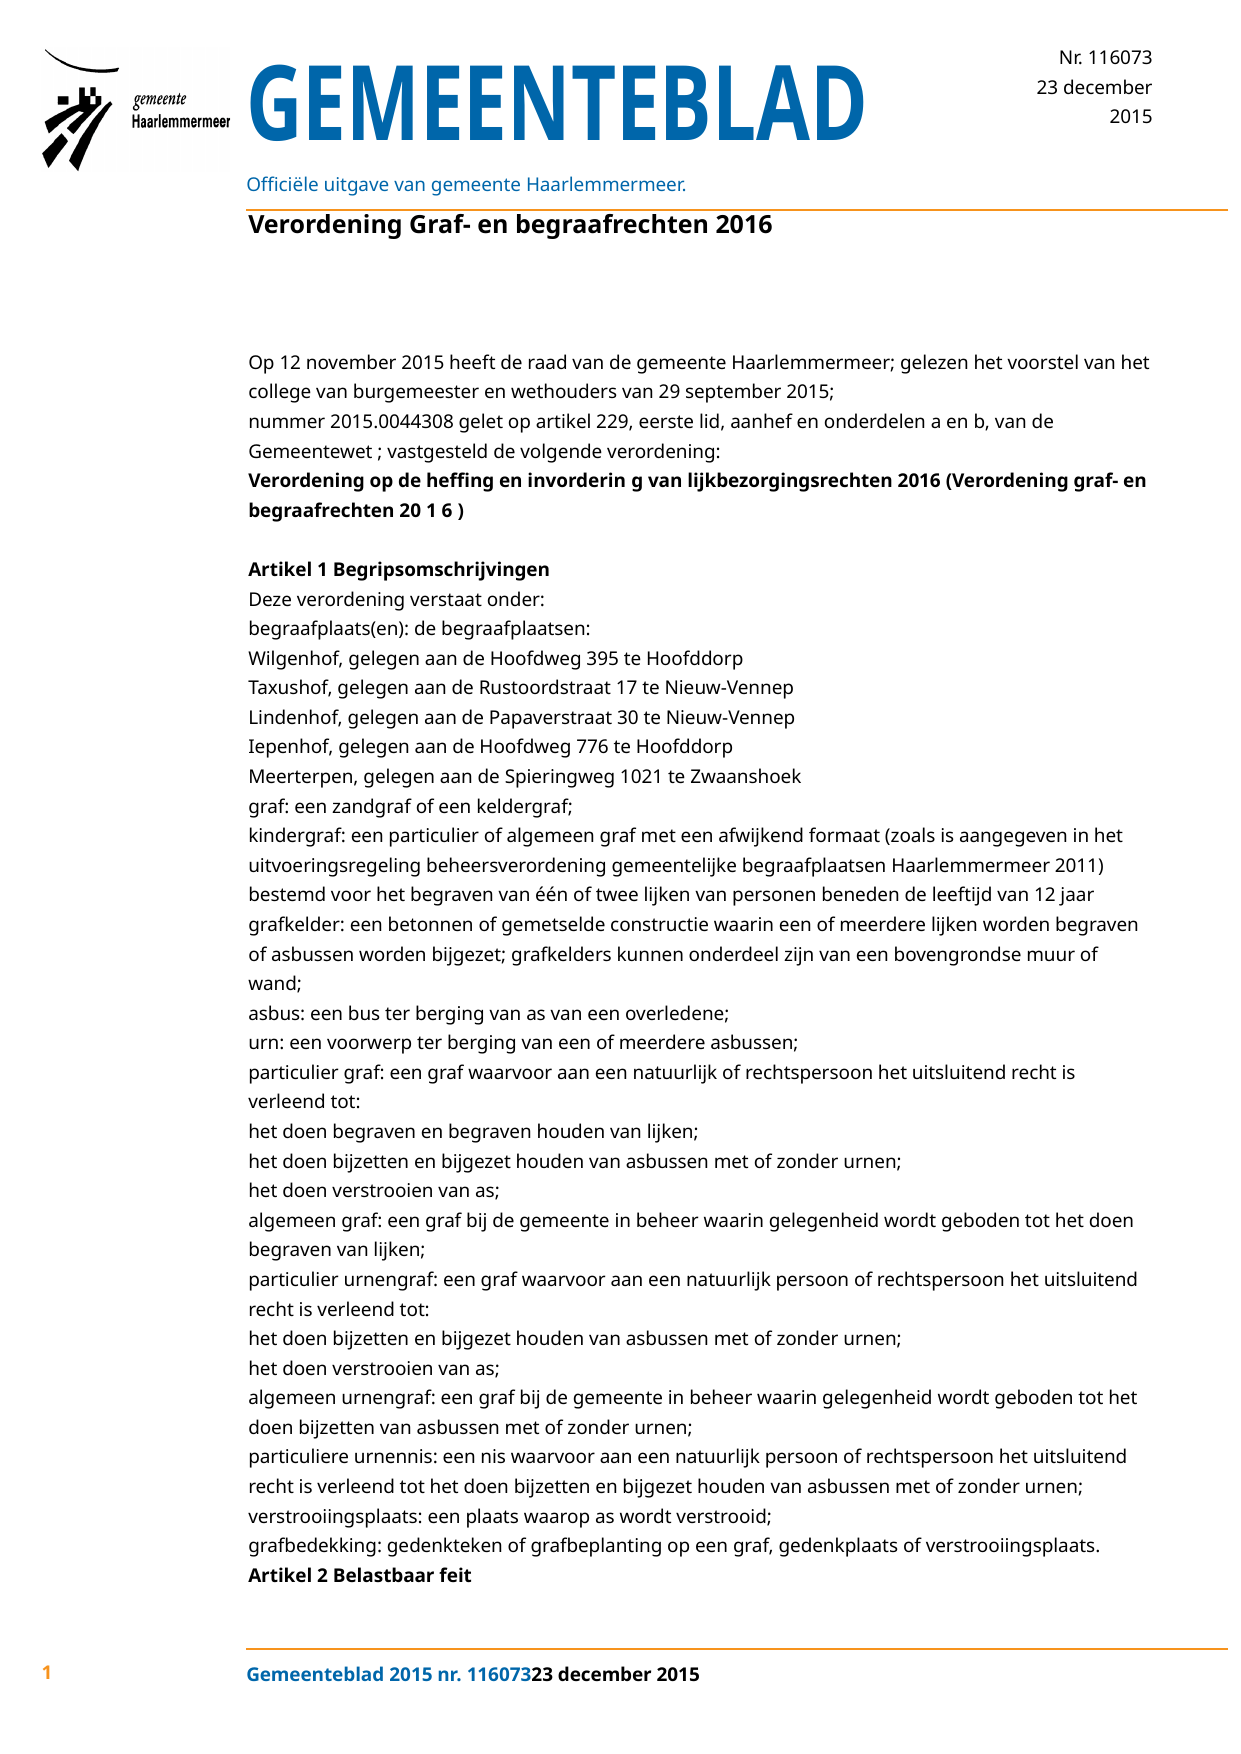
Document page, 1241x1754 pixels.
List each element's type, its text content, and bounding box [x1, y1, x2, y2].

text begraafplaats(en): de begraafplaatsen: [248, 615, 1152, 641]
text nummer 2015.0044308 gelet op artikel 229, eerste lid, aanhef en onderdelen a en b, van de Gemeentewet ; vastgesteld de volgende verordening: [248, 408, 1152, 464]
text het doen verstrooien van as; [248, 1355, 1152, 1381]
text Artikel 2 Belastbaar feit [248, 1562, 1152, 1588]
text verstrooiingsplaats: een plaats waarop as wordt verstrooid; [248, 1503, 1152, 1529]
text algemeen graf: een graf bij de gemeente in beheer waarin gelegenheid wordt geboden tot het doen begraven van lijken; [248, 1207, 1152, 1262]
text Verordening op de heffing en invorderin g van lijkbezorgingsrechten 2016 (Verordening graf- en begraafrechten 20 1 6 ) [248, 467, 1152, 523]
text algemeen urnengraf: een graf bij de gemeente in beheer waarin gelegenheid wordt geboden tot het doen bijzetten van asbussen met of zonder urnen; [248, 1384, 1152, 1440]
text Lindenhof, gelegen aan de Papaverstraat 30 te Nieuw-Vennep [248, 704, 1152, 730]
text particuliere urnennis: een nis waarvoor aan een natuurlijk persoon of rechtspersoon het uitsluitend recht is verleend tot het doen bijzetten en bijgezet houden van asbussen met of zonder urnen; [248, 1444, 1152, 1499]
text Meerterpen, gelegen aan de Spieringweg 1021 te Zwaanshoek [248, 763, 1152, 789]
text grafbedekking: gedenkteken of grafbeplanting op een graf, gedenkplaats of verstrooiingsplaats. [248, 1532, 1152, 1558]
text Op 12 november 2015 heeft de raad van de gemeente Haarlemmermeer; gelezen het voorstel van het college van burgemeester en wethouders van 29 september 2015; [248, 349, 1152, 404]
text het doen begraven en begraven houden van lijken; [248, 1118, 1152, 1144]
text grafkelder: een betonnen of gemetselde constructie waarin een of meerdere lijken worden begraven of asbussen worden bijgezet; grafkelders kunnen onderdeel zijn van een bovengrondse muur of wand; [248, 911, 1152, 996]
text het doen bijzetten en bijgezet houden van asbussen met of zonder urnen; [248, 1148, 1152, 1174]
text Wilgenhof, gelegen aan de Hoofdweg 395 te Hoofddorp [248, 645, 1152, 671]
text het doen bijzetten en bijgezet houden van asbussen met of zonder urnen; [248, 1325, 1152, 1351]
text Deze verordening verstaat onder: [248, 586, 1152, 612]
text Taxushof, gelegen aan de Rustoordstraat 17 te Nieuw-Vennep [248, 674, 1152, 700]
text particulier graf: een graf waarvoor aan een natuurlijk of rechtspersoon het uitsluitend recht is verleend tot: [248, 1059, 1152, 1114]
text Verordening Graf- en begraafrechten 2016 [248, 211, 1152, 241]
text asbus: een bus ter berging van as van een overledene; [248, 1000, 1152, 1026]
text urn: een voorwerp ter berging van een of meerdere asbussen; [248, 1029, 1152, 1055]
text particulier urnengraf: een graf waarvoor aan een natuurlijk persoon of rechtspersoon het uitsluitend recht is verleend tot: [248, 1266, 1152, 1322]
text Artikel 1 Begripsomschrijvingen [248, 556, 1152, 582]
text kindergraf: een particulier of algemeen graf met een afwijkend formaat (zoals is aangegeven in het uitvoeringsregeling beheersverordening gemeentelijke begraafplaatsen Haarlemmermeer 2011) bestemd voor het begraven van één of twee lijken van personen beneden de leeftijd van 12 jaar [248, 822, 1152, 907]
text Iepenhof, gelegen aan de Hoofdweg 776 te Hoofddorp [248, 734, 1152, 759]
picture [41, 47, 231, 172]
text het doen verstrooien van as; [248, 1177, 1152, 1203]
text graf: een zandgraf of een keldergraf; [248, 793, 1152, 819]
